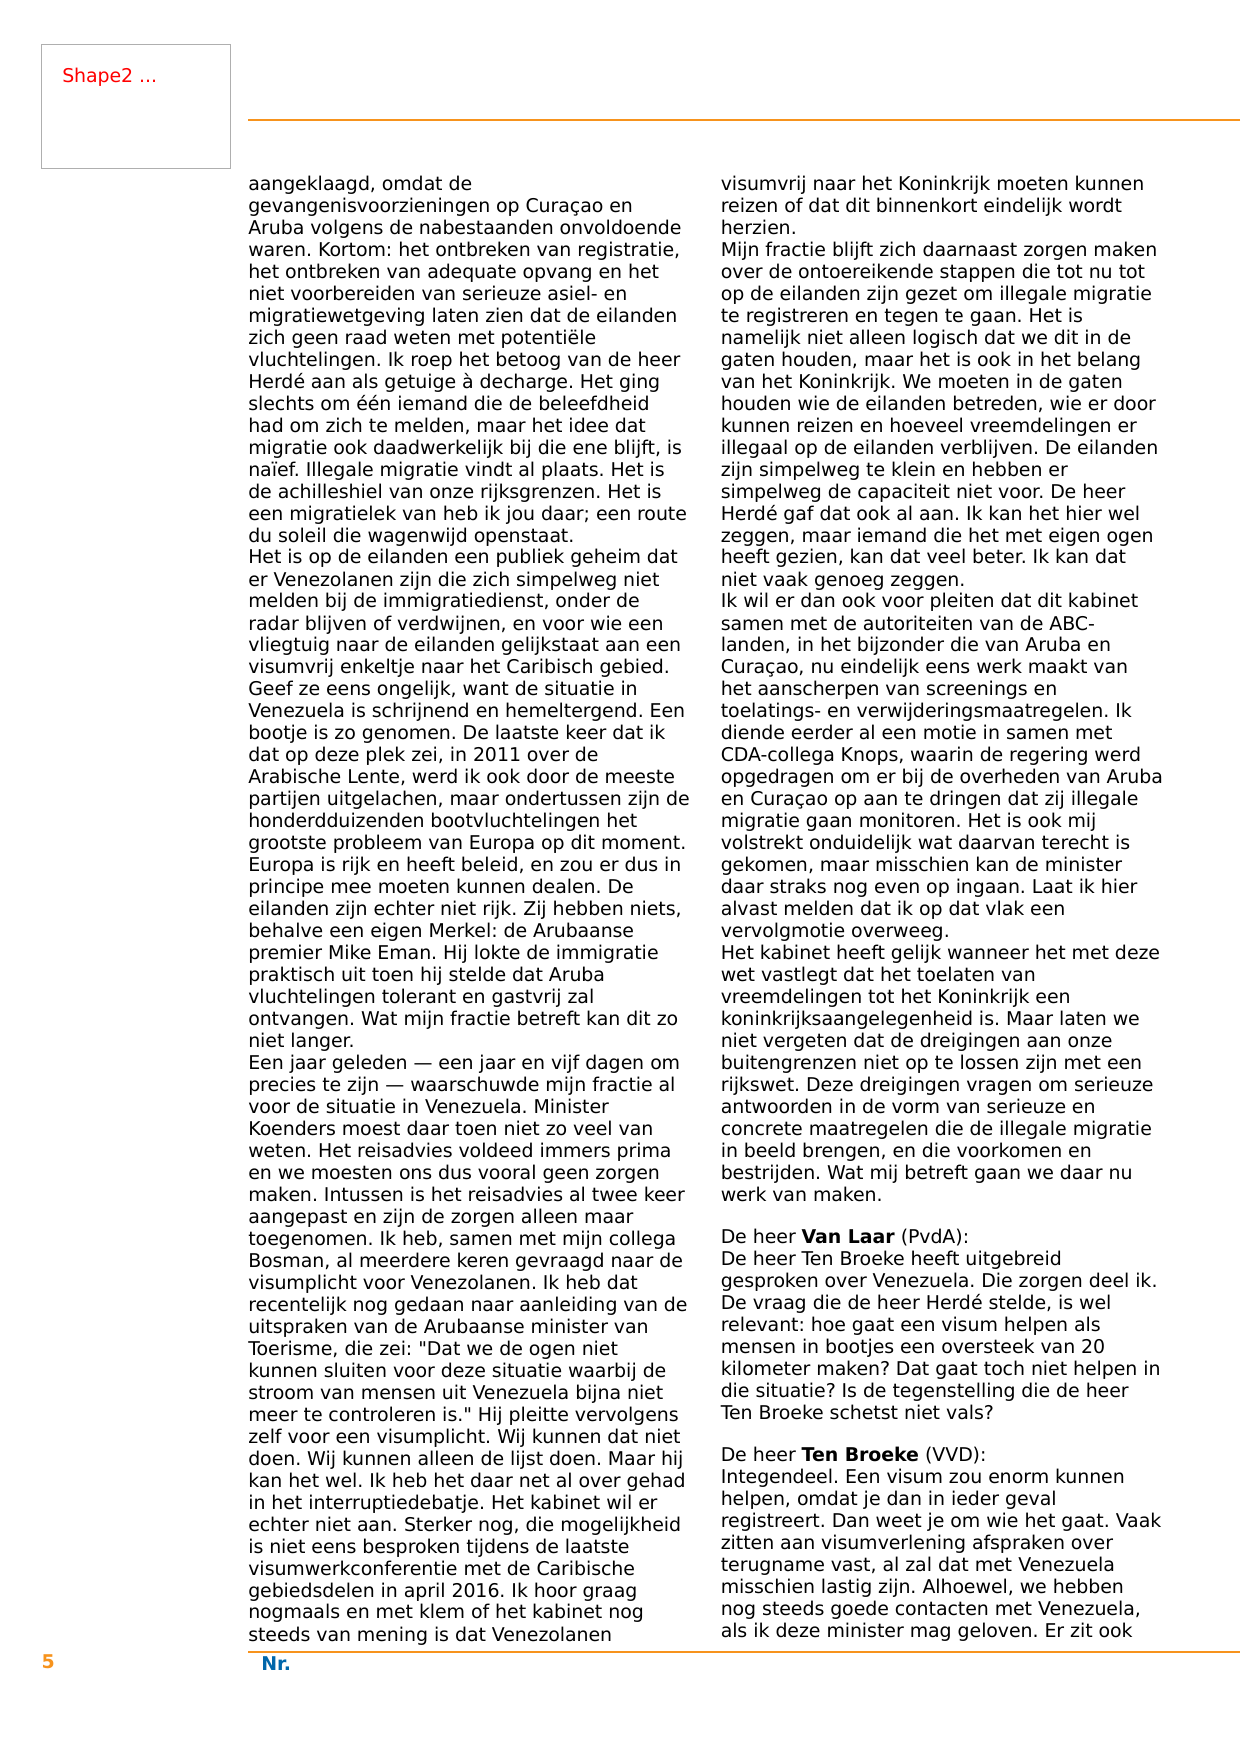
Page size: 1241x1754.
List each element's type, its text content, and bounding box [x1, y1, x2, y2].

text Een jaar geleden — een jaar en vijf dagen om precies te zijn — waarschuwde mijn fractie al voor de situatie in Venezuela. Minister Koenders moest daar toen niet zo veel van weten. Het reisadvies voldeed immers prima en we moesten ons dus vooral geen zorgen maken. Intussen is het reisadvies al twee keer aangepast en zijn de zorgen alleen maar toegenomen. Ik heb, samen met mijn collega Bosman, al meerdere keren gevraagd naar de visumplicht voor Venezolanen. Ik heb dat recentelijk nog gedaan naar aanleiding van de uitspraken van de Arubaanse minister van Toerisme, die zei: "Dat we de ogen niet kunnen sluiten voor deze situatie waarbij de stroom van mensen uit Venezuela bijna niet meer te controleren is." Hij pleitte vervolgens zelf voor een visumplicht. Wij kunnen dat niet doen. Wij kunnen alleen de lijst doen. Maar hij kan het wel. Ik heb het daar net al over gehad in het interruptiedebatje. Het kabinet wil er echter niet aan. Sterker nog, die mogelijkheid is niet eens besproken tijdens de laatste visumwerkconferentie met de Caribische gebiedsdelen in april 2016. Ik hoor graag nogmaals en met klem of het kabinet nog steeds van mening is dat Venezolanen [248, 1052, 691, 1645]
text De heer Ten Broeke (VVD): [721, 1444, 1163, 1466]
text visumvrij naar het Koninkrijk moeten kunnen reizen of dat dit binnenkort eindelijk wordt herzien. [721, 173, 1163, 239]
text aangeklaagd, omdat de gevangenisvoorzieningen op Curaçao en Aruba volgens de nabestaanden onvoldoende waren. Kortom: het ontbreken van registratie, het ontbreken van adequate opvang en het niet voorbereiden van serieuze asiel- en migratiewetgeving laten zien dat de eilanden zich geen raad weten met potentiële vluchtelingen. Ik roep het betoog van de heer Herdé aan als getuige à decharge. Het ging slechts om één iemand die de beleefdheid had om zich te melden, maar het idee dat migratie ook daadwerkelijk bij die ene blijft, is naïef. Illegale migratie vindt al plaats. Het is de achilleshiel van onze rijksgrenzen. Het is een migratielek van heb ik jou daar; een route du soleil die wagenwijd openstaat. [248, 173, 691, 546]
text Het kabinet heeft gelijk wanneer het met deze wet vastlegt dat het toelaten van vreemdelingen tot het Koninkrijk een koninkrijksaangelegenheid is. Maar laten we niet vergeten dat de dreigingen aan onze buitengrenzen niet op te lossen zijn met een rijkswet. Deze dreigingen vragen om serieuze antwoorden in de vorm van serieuze en concrete maatregelen die de illegale migratie in beeld brengen, en die voorkomen en bestrijden. Wat mij betreft gaan we daar nu werk van maken. [721, 942, 1163, 1206]
text Mijn fractie blijft zich daarnaast zorgen maken over de ontoereikende stappen die tot nu tot op de eilanden zijn gezet om illegale migratie te registreren en tegen te gaan. Het is namelijk niet alleen logisch dat we dit in de gaten houden, maar het is ook in het belang van het Koninkrijk. We moeten in de gaten houden wie de eilanden betreden, wie er door kunnen reizen en hoeveel vreemdelingen er illegaal op de eilanden verblijven. De eilanden zijn simpelweg te klein en hebben er simpelweg de capaciteit niet voor. De heer Herdé gaf dat ook al aan. Ik kan het hier wel zeggen, maar iemand die het met eigen ogen heeft gezien, kan dat veel beter. Ik kan dat niet vaak genoeg zeggen. [721, 239, 1163, 590]
text De heer Van Laar (PvdA): [721, 1226, 1163, 1248]
text Integendeel. Een visum zou enorm kunnen helpen, omdat je dan in ieder geval registreert. Dan weet je om wie het gaat. Vaak zitten aan visumverlening afspraken over terugname vast, al zal dat met Venezuela misschien lastig zijn. Alhoewel, we hebben nog steeds goede contacten met Venezuela, als ik deze minister mag geloven. Er zit ook [721, 1466, 1163, 1641]
text Ik wil er dan ook voor pleiten dat dit kabinet samen met de autoriteiten van de ABC-landen, in het bijzonder die van Aruba en Curaçao, nu eindelijk eens werk maakt van het aanscherpen van screenings en toelatings- en verwijderingsmaatregelen. Ik diende eerder al een motie in samen met CDA-collega Knops, waarin de regering werd opgedragen om er bij de overheden van Aruba en Curaçao op aan te dringen dat zij illegale migratie gaan monitoren. Het is ook mij volstrekt onduidelijk wat daarvan terecht is gekomen, maar misschien kan de minister daar straks nog even op ingaan. Laat ik hier alvast melden dat ik op dat vlak een vervolgmotie overweeg. [721, 590, 1163, 942]
text De heer Ten Broeke heeft uitgebreid gesproken over Venezuela. Die zorgen deel ik. De vraag die de heer Herdé stelde, is wel relevant: hoe gaat een visum helpen als mensen in bootjes een oversteek van 20 kilometer maken? Dat gaat toch niet helpen in die situatie? Is de tegenstelling die de heer Ten Broeke schetst niet vals? [721, 1248, 1163, 1424]
text Het is op de eilanden een publiek geheim dat er Venezolanen zijn die zich simpelweg niet melden bij de immigratiedienst, onder de radar blijven of verdwijnen, en voor wie een vliegtuig naar de eilanden gelijkstaat aan een visumvrij enkeltje naar het Caribisch gebied. Geef ze eens ongelijk, want de situatie in Venezuela is schrijnend en hemeltergend. Een bootje is zo genomen. De laatste keer dat ik dat op deze plek zei, in 2011 over de Arabische Lente, werd ik ook door de meeste partijen uitgelachen, maar ondertussen zijn de honderdduizenden bootvluchtelingen het grootste probleem van Europa op dit moment. Europa is rijk en heeft beleid, en zou er dus in principe mee moeten kunnen dealen. De eilanden zijn echter niet rijk. Zij hebben niets, behalve een eigen Merkel: de Arubaanse premier Mike Eman. Hij lokte de immigratie praktisch uit toen hij stelde dat Aruba vluchtelingen tolerant en gastvrij zal ontvangen. Wat mijn fractie betreft kan dit zo niet langer. [248, 546, 691, 1052]
